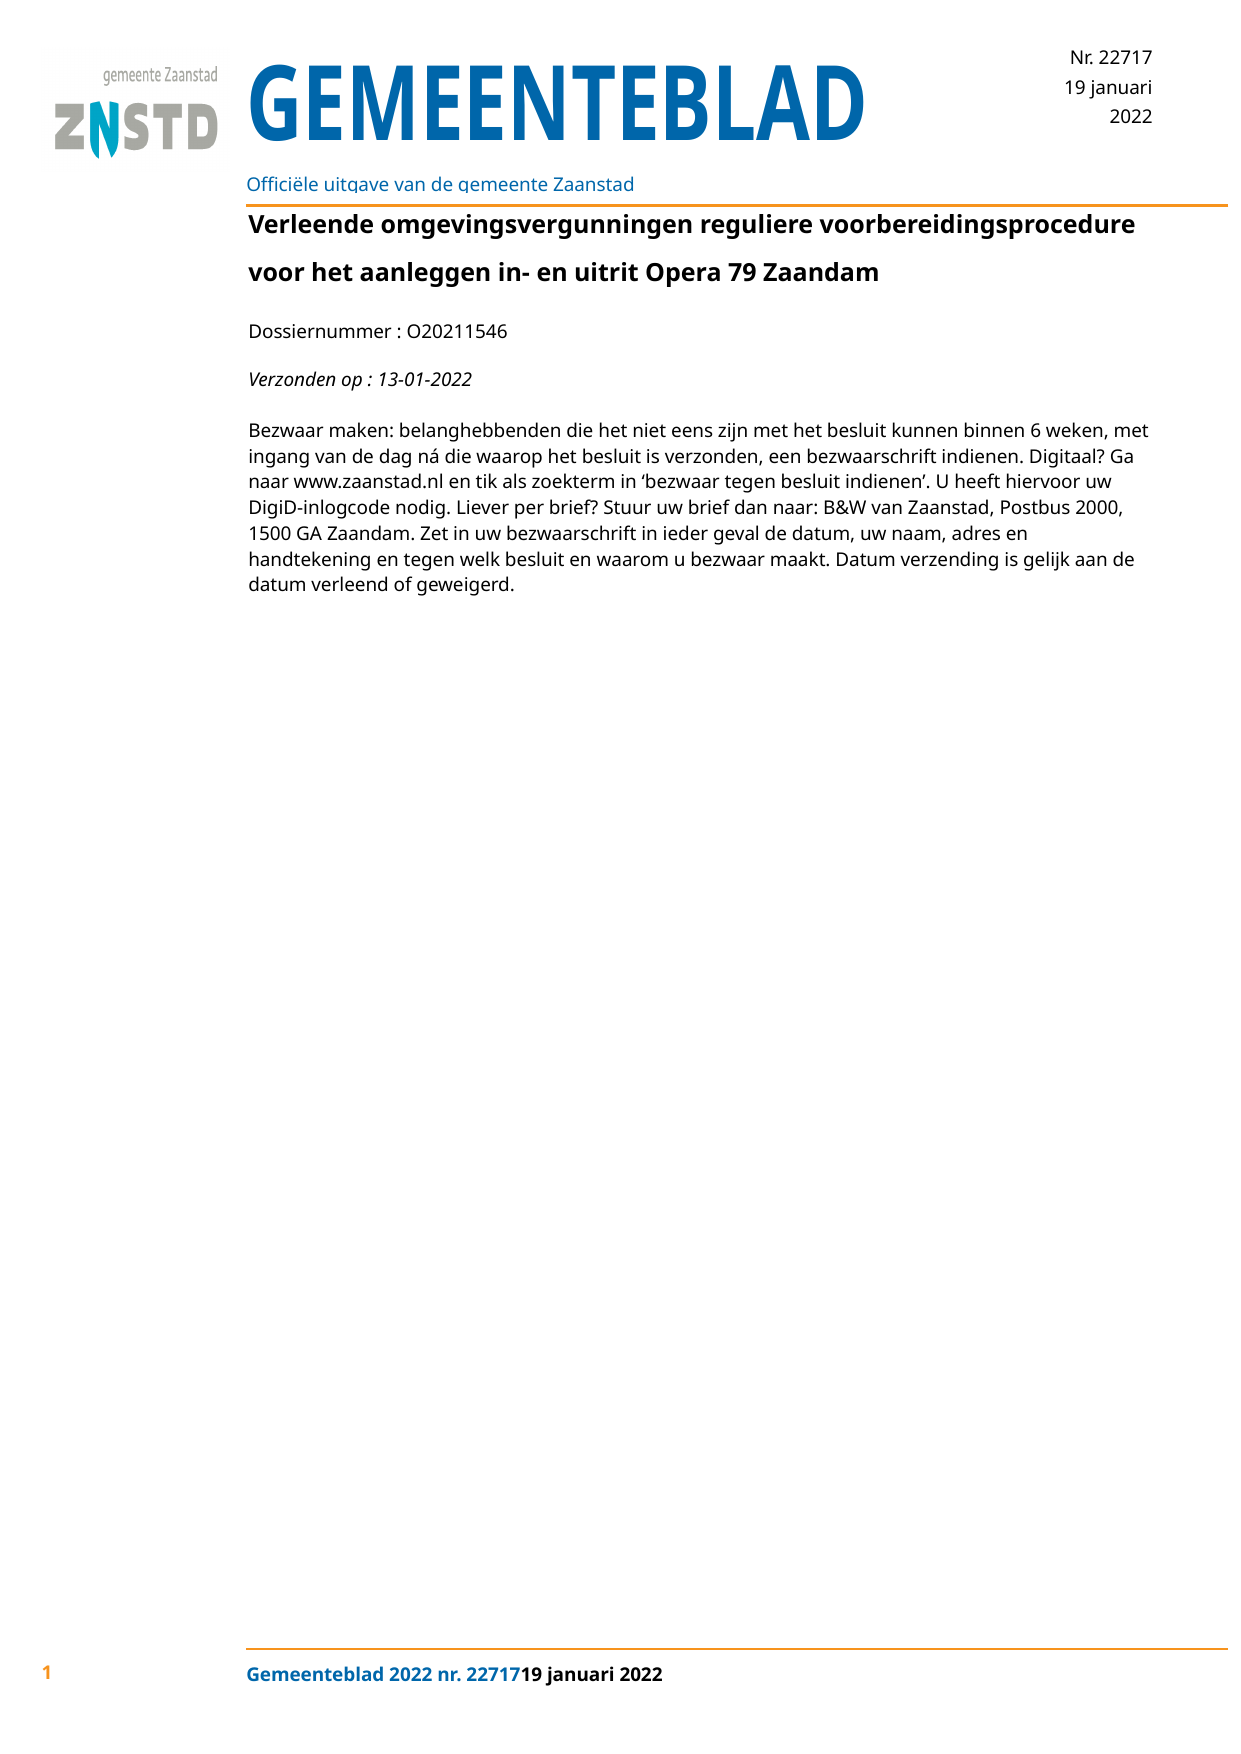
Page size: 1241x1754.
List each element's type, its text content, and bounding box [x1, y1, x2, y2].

text Verleende omgevingsvergunningen reguliere voorbereidingsprocedure voor het aanleggen in- en uitrit Opera 79 Zaandam [248, 207, 1152, 288]
text Bezwaar maken: belanghebbenden die het niet eens zijn met het besluit kunnen binnen 6 weken, met ingang van de dag ná die waarop het besluit is verzonden, een bezwaarschrift indienen. Digitaal? Ga naar www.zaanstad.nl en tik als zoekterm in ‘bezwaar tegen besluit indienen’. U heeft hiervoor uw DigiD-inlogcode nodig. Liever per brief? Stuur uw brief dan naar: B&W van Zaanstad, Postbus 2000, 1500 GA Zaandam. Zet in uw bezwaarschrift in ieder geval de datum, uw naam, adres en handtekening en tegen welk besluit en waarom u bezwaar maakt. Datum verzending is gelijk aan de datum verleend of geweigerd. [248, 417, 1152, 597]
picture [41, 47, 231, 172]
text Verzonden op : 13-01-2022 [248, 366, 1152, 391]
text Dossiernummer : O20211546 [248, 318, 1152, 344]
